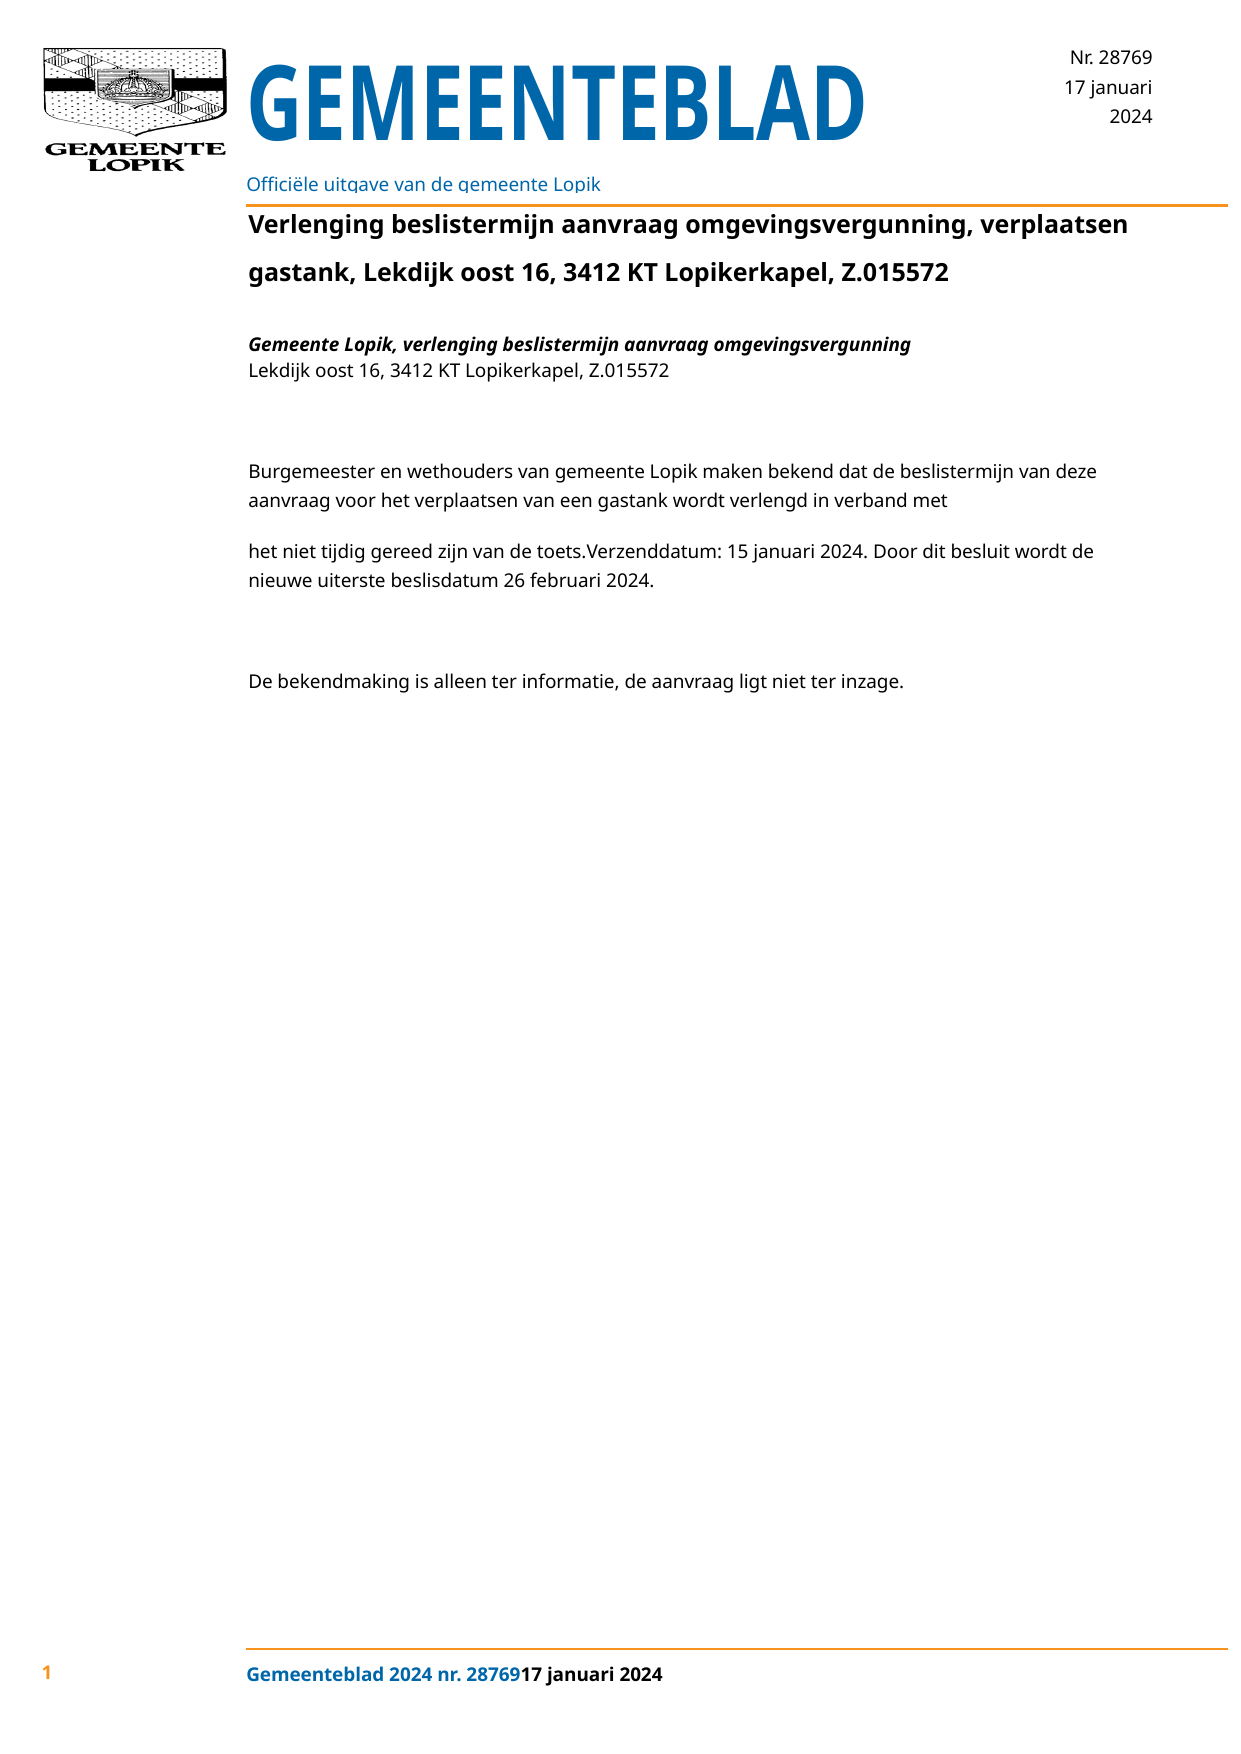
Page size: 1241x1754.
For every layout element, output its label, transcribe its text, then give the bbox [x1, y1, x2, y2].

text het niet tijdig gereed zijn van de toets.Verzenddatum: 15 januari 2024. Door dit besluit wordt de nieuwe uiterste beslisdatum 26 februari 2024. [248, 538, 1152, 593]
text Gemeente Lopik, verlenging beslistermijn aanvraag omgevingsvergunning [248, 331, 1152, 357]
text Verlenging beslistermijn aanvraag omgevingsvergunning, verplaatsen gastank, Lekdijk oost 16, 3412 KT Lopikerkapel, Z.015572 [248, 207, 1152, 288]
picture [41, 47, 231, 172]
text Lekdijk oost 16, 3412 KT Lopikerkapel, Z.015572 [248, 357, 1152, 383]
text De bekendmaking is alleen ter informatie, de aanvraag ligt niet ter inzage. [248, 668, 1152, 694]
text Burgemeester en wethouders van gemeente Lopik maken bekend dat de beslistermijn van deze aanvraag voor het verplaatsen van een gastank wordt verlengd in verband met [248, 458, 1152, 513]
